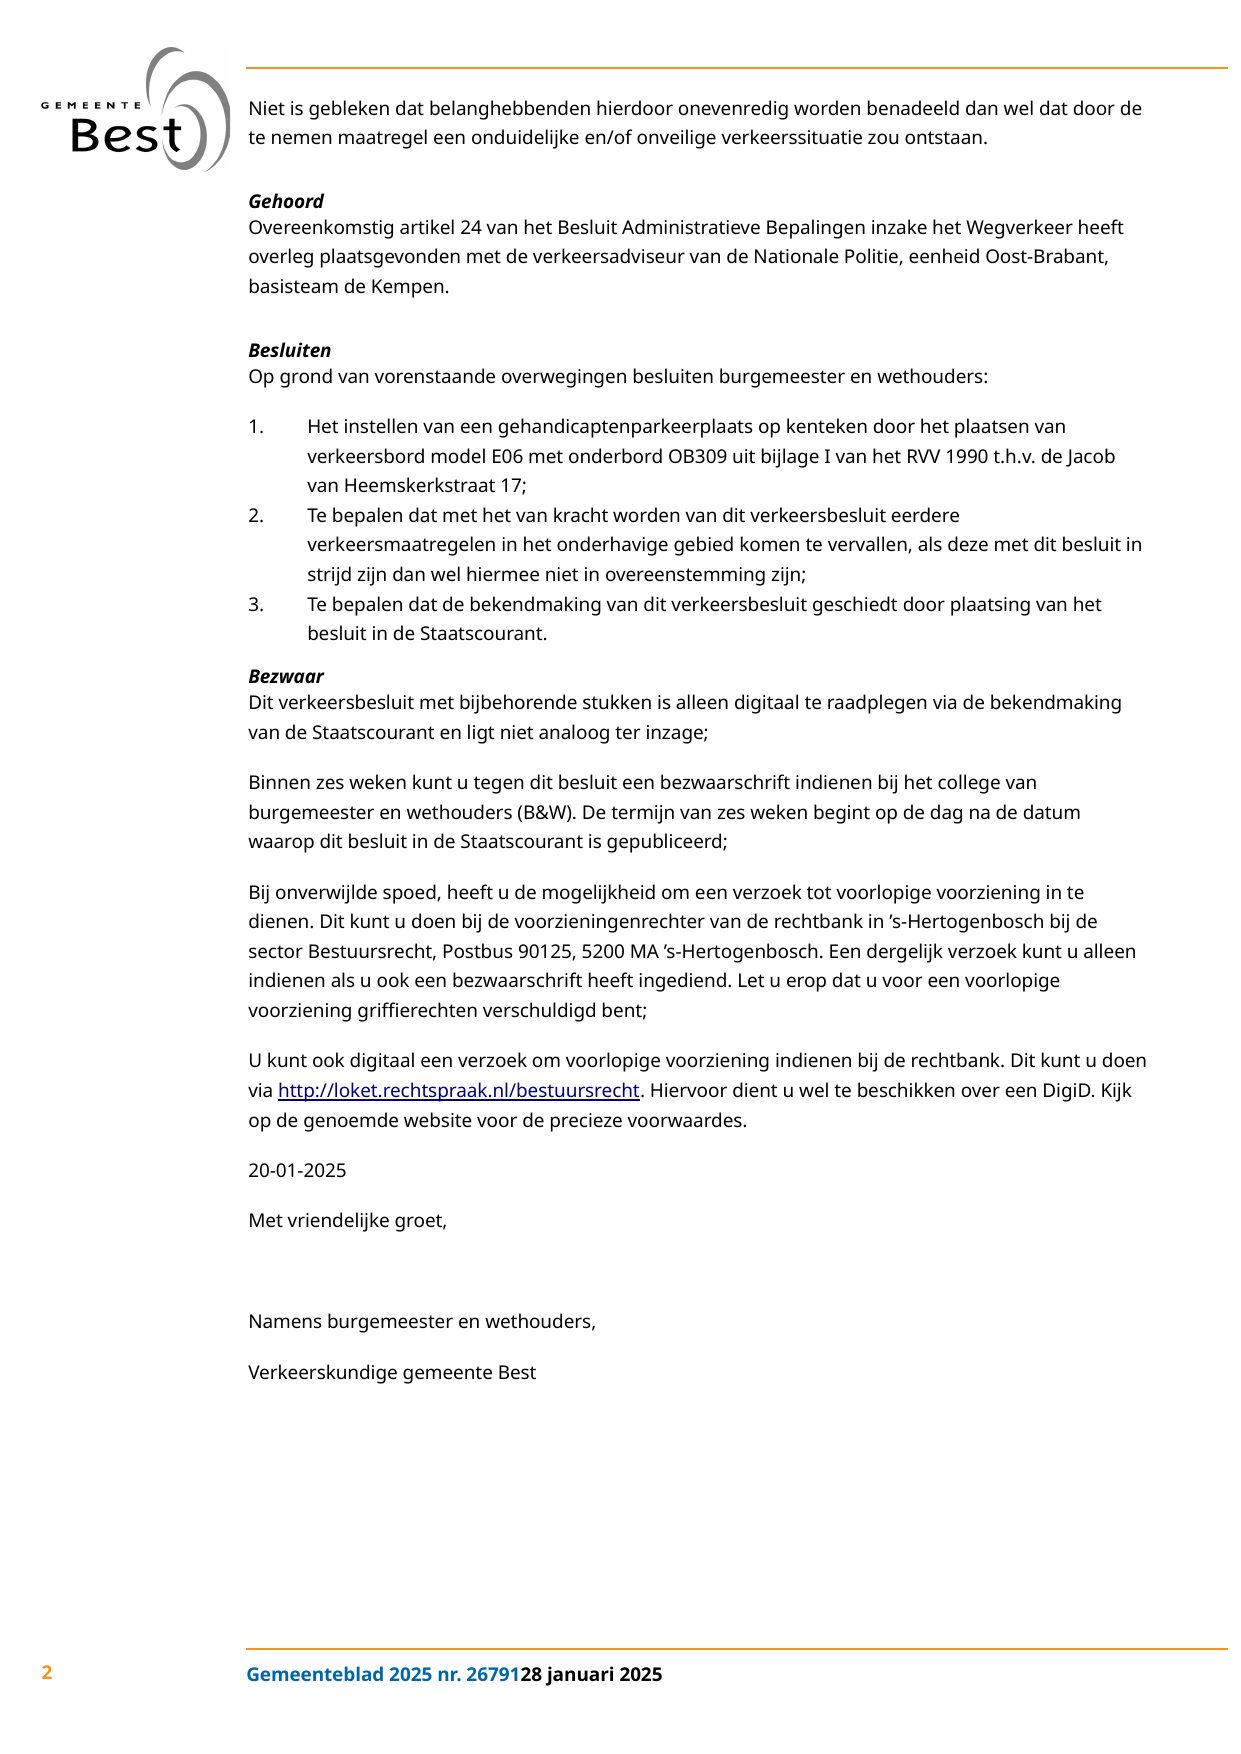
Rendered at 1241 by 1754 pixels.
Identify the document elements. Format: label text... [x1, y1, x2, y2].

text Overeenkomstig artikel 24 van het Besluit Administratieve Bepalingen inzake het Wegverkeer heeft overleg plaatsgevonden met de verkeersadviseur van de Nationale Politie, eenheid Oost-Brabant, basisteam de Kempen. [248, 214, 1152, 299]
text Bezwaar [248, 663, 1152, 689]
text Binnen zes weken kunt u tegen dit besluit een bezwaarschrift indienen bij het college van burgemeester en wethouders (B&W). De termijn van zes weken begint op de dag na de datum waarop dit besluit in de Staatscourant is gepubliceerd; [248, 769, 1152, 854]
text U kunt ook digitaal een verzoek om voorlopige voorziening indienen bij de rechtbank. Dit kunt u doen via http://loket.rechtspraak.nl/bestuursrecht. Hiervoor dient u wel te beschikken over een DigiD. Kijk op de genoemde website voor de precieze voorwaardes. [248, 1048, 1152, 1132]
text Dit verkeersbesluit met bijbehorende stukken is alleen digitaal te raadplegen via de bekendmaking van de Staatscourant en ligt niet analoog ter inzage; [248, 689, 1152, 744]
text Bij onverwijlde spoed, heeft u de mogelijkheid om een verzoek tot voorlopige voorziening in te dienen. Dit kunt u doen bij de voorzieningenrechter van de rechtbank in ’s-Hertogenbosch bij de sector Bestuursrecht, Postbus 90125, 5200 MA ’s-Hertogenbosch. Een dergelijk verzoek kunt u alleen indienen als u ook een bezwaarschrift heeft ingediend. Let u erop dat u voor een voorlopige voorziening griffierechten verschuldigd bent; [248, 879, 1152, 1023]
text Besluiten [248, 337, 1152, 363]
list Het instellen van een gehandicaptenparkeerplaats op kenteken door het plaatsen van verkeersbord model E06 met onderbord OB309 uit bijlage I van het RVV 1990 t.h.v. de Jacob van Heemskerkstraat 17; [248, 413, 1152, 498]
text Op grond van vorenstaande overwegingen besluiten burgemeester en wethouders: [248, 363, 1152, 389]
text Namens burgemeester en wethouders, [248, 1308, 1152, 1334]
text Verkeerskundige gemeente Best [248, 1359, 1152, 1384]
list Te bepalen dat met het van kracht worden van dit verkeersbesluit eerdere verkeersmaatregelen in het onderhavige gebied komen te vervallen, als deze met dit besluit in strijd zijn dan wel hiermee niet in overeenstemming zijn; [248, 502, 1152, 587]
text Met vriendelijke groet, [248, 1208, 1152, 1233]
picture [41, 47, 231, 172]
text 20-01-2025 [248, 1157, 1152, 1183]
list Te bepalen dat de bekendmaking van dit verkeersbesluit geschiedt door plaatsing van het besluit in de Staatscourant. [248, 591, 1152, 646]
text Gehoord [248, 188, 1152, 214]
text Niet is gebleken dat belanghebbenden hierdoor onevenredig worden benadeeld dan wel dat door de te nemen maatregel een onduidelijke en/of onveilige verkeerssituatie zou ontstaan. [248, 95, 1152, 150]
